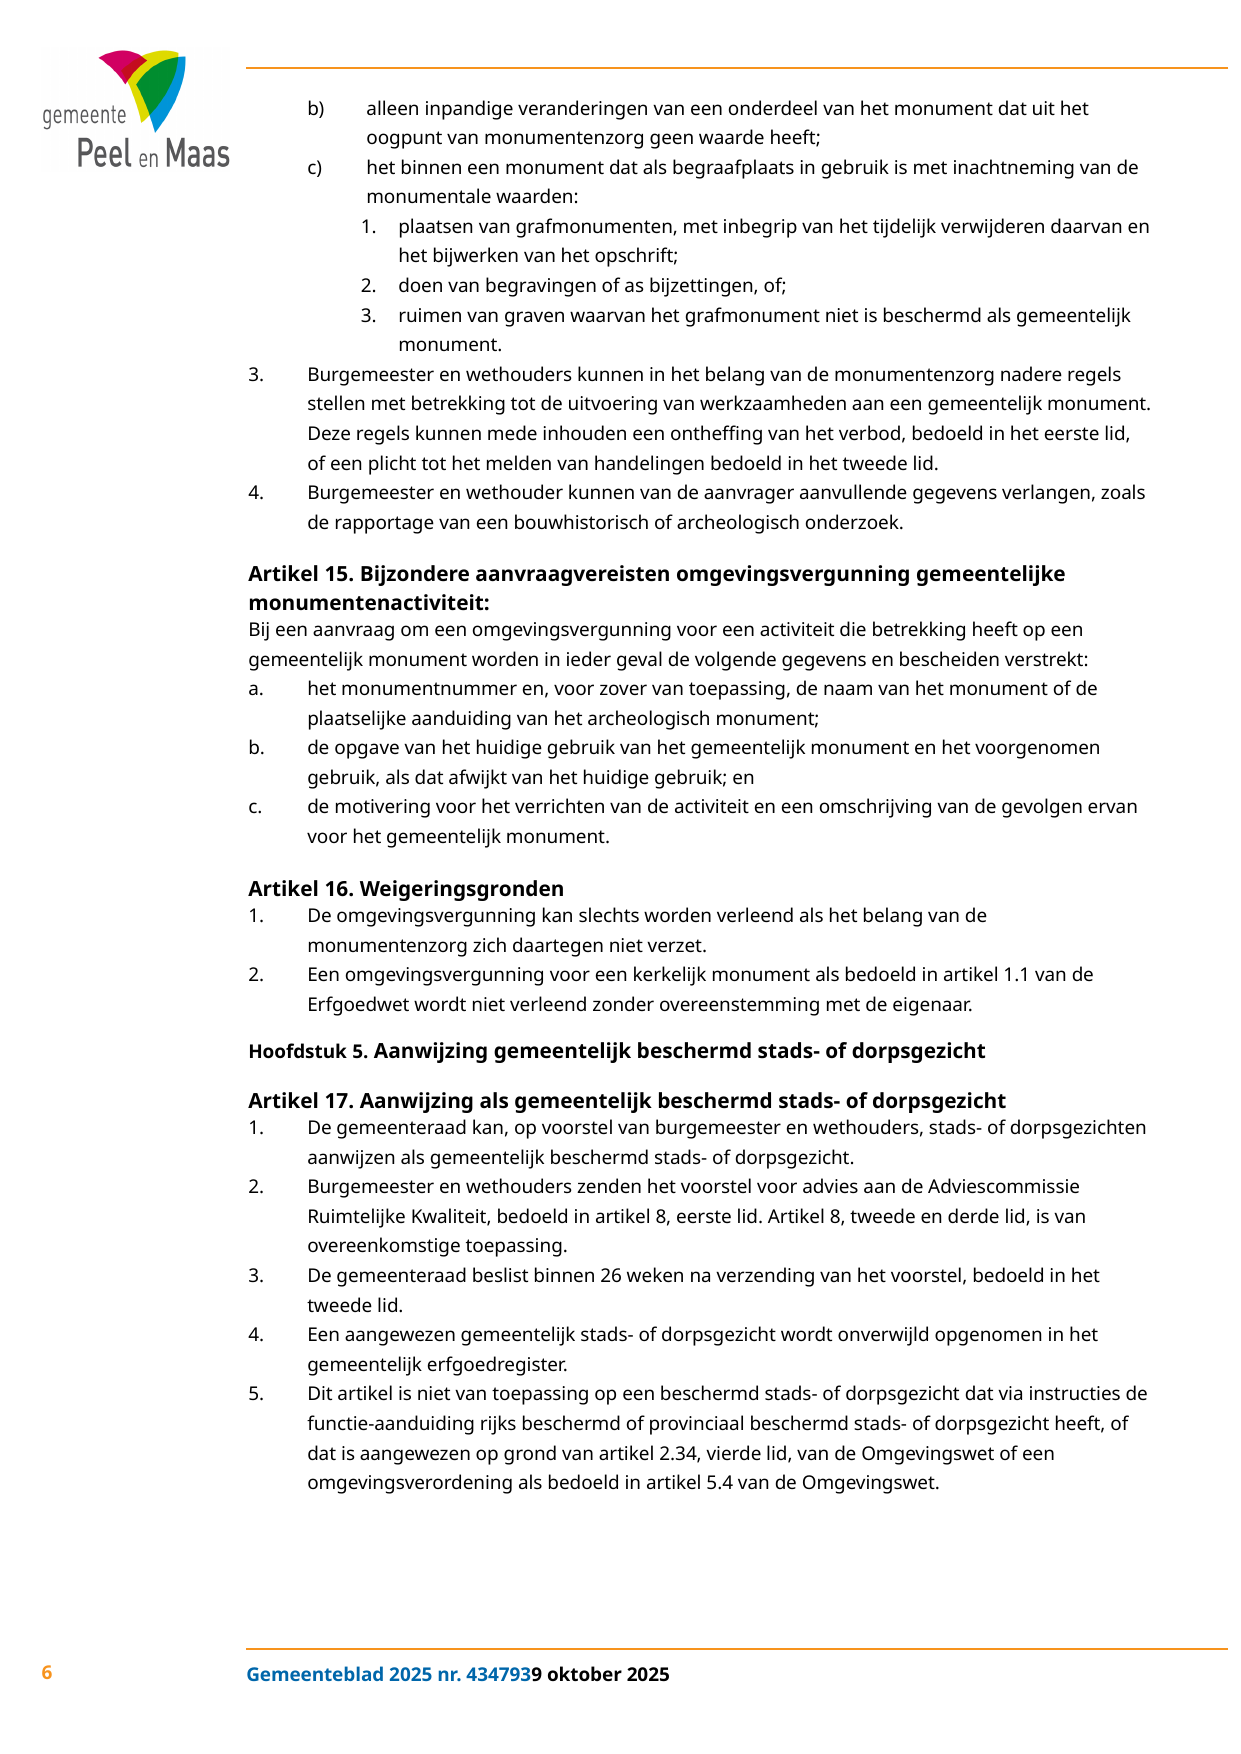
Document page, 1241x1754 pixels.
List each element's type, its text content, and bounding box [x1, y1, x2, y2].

list de opgave van het huidige gebruik van het gemeentelijk monument en het voorgenomen gebruik, als dat afwijkt van het huidige gebruik; en [248, 734, 1152, 790]
list De omgevingsvergunning kan slechts worden verleend als het belang van de monumentenzorg zich daartegen niet verzet. [248, 902, 1152, 957]
list Een aangewezen gemeentelijk stads- of dorpsgezicht wordt onverwijld opgenomen in het gemeentelijk erfgoedregister. [248, 1321, 1152, 1377]
list doen van begravingen of as bijzettingen, of; [361, 272, 1152, 298]
list Dit artikel is niet van toepassing op een beschermd stads- of dorpsgezicht dat via instructies de functie-aanduiding rijks beschermd of provinciaal beschermd stads- of dorpsgezicht heeft, of dat is aangewezen op grond van artikel 2.34, vierde lid, van de Omgevingswet of een omgevingsverordening als bedoeld in artikel 5.4 van de Omgevingswet. [248, 1381, 1152, 1495]
list Burgemeester en wethouder kunnen van de aanvrager aanvullende gegevens verlangen, zoals de rapportage van een bouwhistorisch of archeologisch onderzoek. [248, 479, 1152, 535]
list het binnen een monument dat als begraafplaats in gebruik is met inachtneming van de monumentale waarden: [307, 154, 1152, 209]
text Artikel 16. Weigeringsgronden [248, 874, 1152, 902]
list De gemeenteraad beslist binnen 26 weken na verzending van het voorstel, bedoeld in het tweede lid. [248, 1262, 1152, 1317]
list het monumentnummer en, voor zover van toepassing, de naam van het monument of de plaatselijke aanduiding van het archeologisch monument; [248, 675, 1152, 731]
list De gemeenteraad kan, op voorstel van burgemeester en wethouders, stads- of dorpsgezichten aanwijzen als gemeentelijk beschermd stads- of dorpsgezicht. [248, 1114, 1152, 1169]
list plaatsen van grafmonumenten, met inbegrip van het tijdelijk verwijderen daarvan en het bijwerken van het opschrift; [361, 213, 1152, 268]
list Burgemeester en wethouders zenden het voorstel voor advies aan de Adviescommissie Ruimtelijke Kwaliteit, bedoeld in artikel 8, eerste lid. Artikel 8, tweede en derde lid, is van overeenkomstige toepassing. [248, 1173, 1152, 1258]
text Artikel 15. Bijzondere aanvraagvereisten omgevingsvergunning gemeentelijke monumentenactiviteit: [248, 559, 1152, 616]
list de motivering voor het verrichten van de activiteit en een omschrijving van de gevolgen ervan voor het gemeentelijk monument. [248, 794, 1152, 849]
list Burgemeester en wethouders kunnen in het belang van de monumentenzorg nadere regels stellen met betrekking tot de uitvoering van werkzaamheden aan een gemeentelijk monument. Deze regels kunnen mede inhouden een ontheffing van het verbod, bedoeld in het eerste lid, of een plicht tot het melden van handelingen bedoeld in het tweede lid. [248, 361, 1152, 476]
list Een omgevingsvergunning voor een kerkelijk monument als bedoeld in artikel 1.1 van de Erfgoedwet wordt niet verleend zonder overeenstemming met de eigenaar. [248, 961, 1152, 1017]
text Hoofdstuk 5. Aanwijzing gemeentelijk beschermd stads- of dorpsgezicht [248, 1037, 1152, 1065]
list alleen inpandige veranderingen van een onderdeel van het monument dat uit het oogpunt van monumentenzorg geen waarde heeft; [307, 95, 1152, 150]
picture [41, 47, 231, 172]
text Bij een aanvraag om een omgevingsvergunning voor een activiteit die betrekking heeft op een gemeentelijk monument worden in ieder geval de volgende gegevens en bescheiden verstrekt: [248, 616, 1152, 672]
text Artikel 17. Aanwijzing als gemeentelijk beschermd stads- of dorpsgezicht [248, 1086, 1152, 1114]
list ruimen van graven waarvan het grafmonument niet is beschermd als gemeentelijk monument. [361, 302, 1152, 357]
